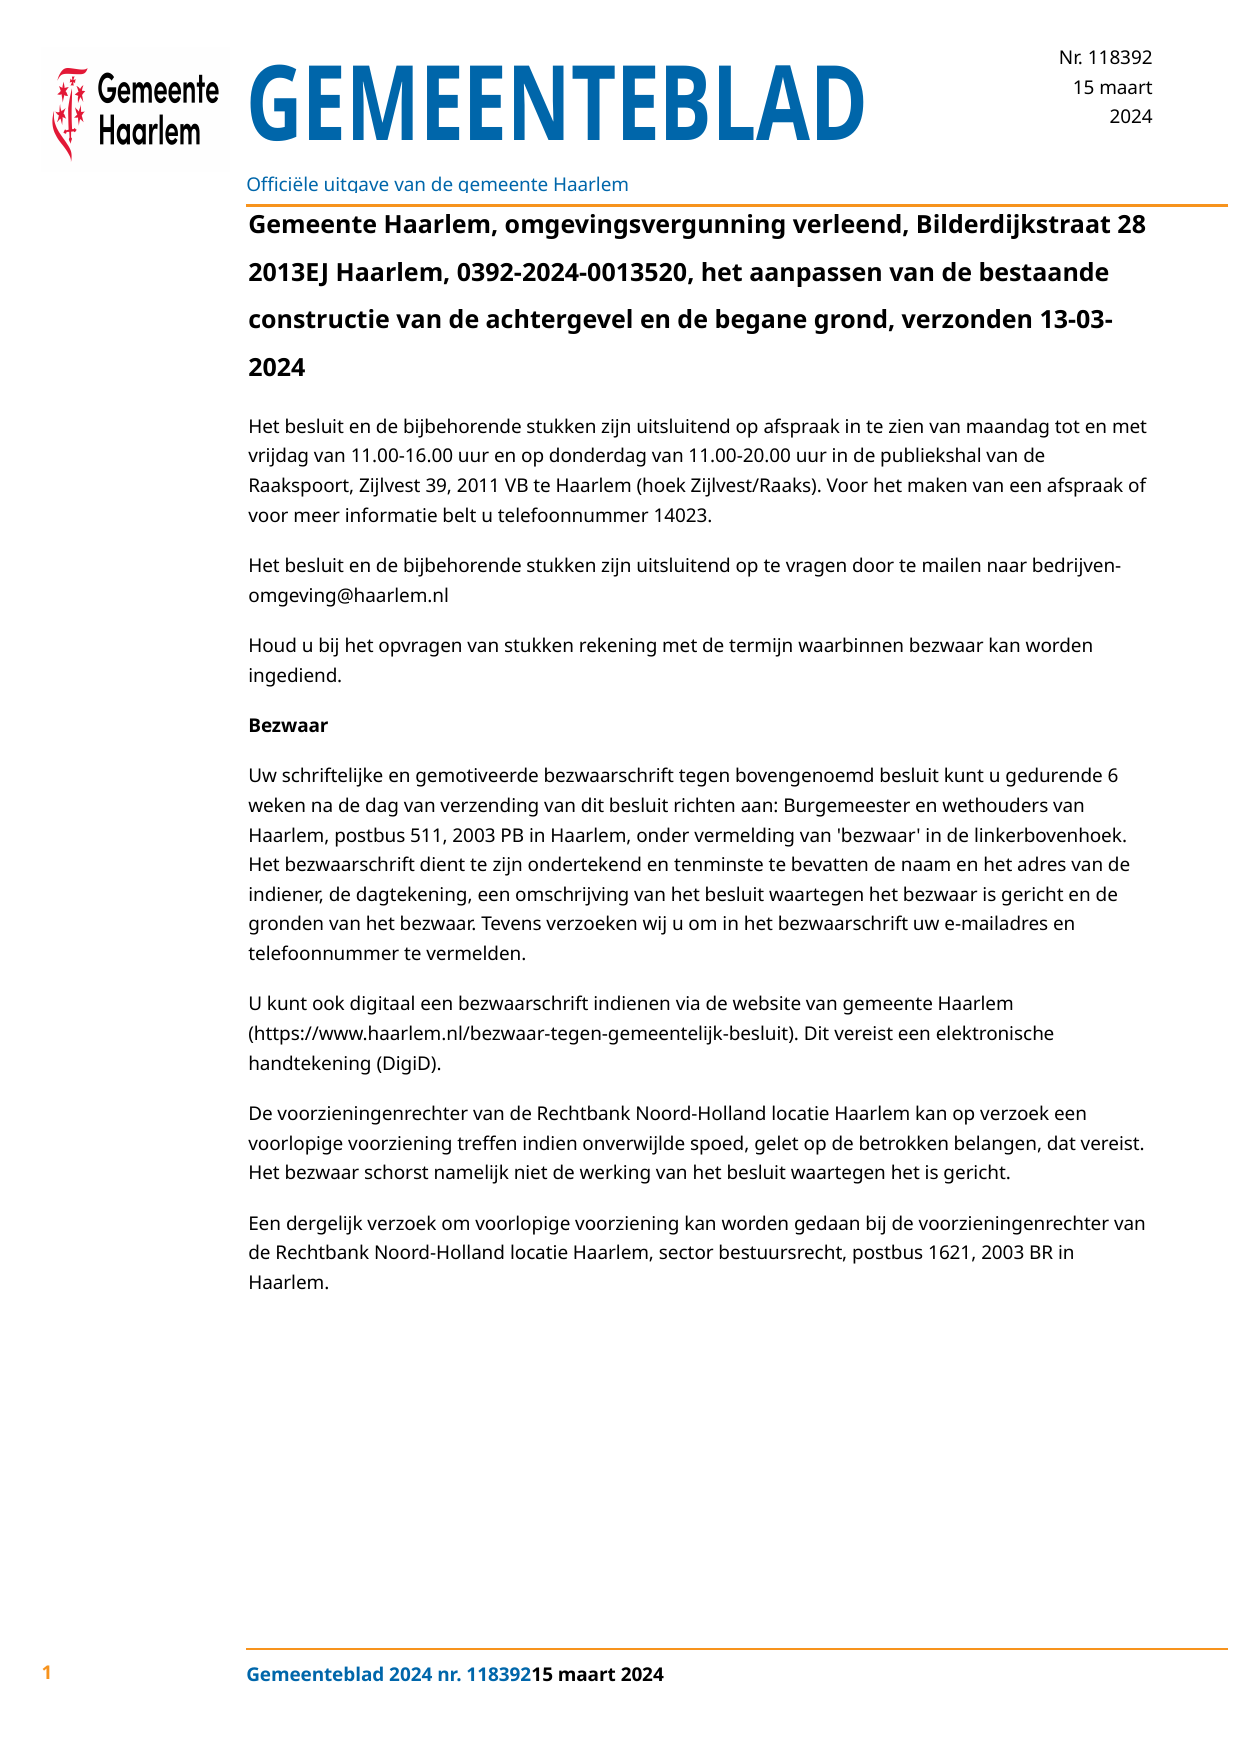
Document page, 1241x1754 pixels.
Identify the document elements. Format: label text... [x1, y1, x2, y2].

text Houd u bij het opvragen van stukken rekening met de termijn waarbinnen bezwaar kan worden ingediend. [248, 632, 1152, 688]
text Een dergelijk verzoek om voorlopige voorziening kan worden gedaan bij de voorzieningenrechter van de Rechtbank Noord-Holland locatie Haarlem, sector bestuursrecht, postbus 1621, 2003 BR in Haarlem. [248, 1210, 1152, 1295]
text Bezwaar [248, 712, 1152, 738]
text Uw schriftelijke en gemotiveerde bezwaarschrift tegen bovengenoemd besluit kunt u gedurende 6 weken na de dag van verzending van dit besluit richten aan: Burgemeester en wethouders van Haarlem, postbus 511, 2003 PB in Haarlem, onder vermelding van 'bezwaar' in de linkerbovenhoek. Het bezwaarschrift dient te zijn ondertekend en tenminste te bevatten de naam en het adres van de indiener, de dagtekening, een omschrijving van het besluit waartegen het bezwaar is gericht en de gronden van het bezwaar. Tevens verzoeken wij u om in het bezwaarschrift uw e-mailadres en telefoonnummer te vermelden. [248, 763, 1152, 966]
text Het besluit en de bijbehorende stukken zijn uitsluitend op afspraak in te zien van maandag tot en met vrijdag van 11.00-16.00 uur en op donderdag van 11.00-20.00 uur in de publiekshal van de Raakspoort, Zijlvest 39, 2011 VB te Haarlem (hoek Zijlvest/Raaks). Voor het maken van een afspraak of voor meer informatie belt u telefoonnummer 14023. [248, 413, 1152, 528]
text Het besluit en de bijbehorende stukken zijn uitsluitend op te vragen door te mailen naar bedrijven-omgeving@haarlem.nl [248, 552, 1152, 608]
text U kunt ook digitaal een bezwaarschrift indienen via de website van gemeente Haarlem (https://www.haarlem.nl/bezwaar-tegen-gemeentelijk-besluit). Dit vereist een elektronische handtekening (DigiD). [248, 991, 1152, 1076]
picture [41, 47, 231, 172]
text Gemeente Haarlem, omgevingsvergunning verleend, Bilderdijkstraat 28 2013EJ Haarlem, 0392-2024-0013520, het aanpassen van de bestaande constructie van de achtergevel en de begane grond, verzonden 13-03-2024 [248, 207, 1152, 384]
text De voorzieningenrechter van de Rechtbank Noord-Holland locatie Haarlem kan op verzoek een voorlopige voorziening treffen indien onverwijlde spoed, gelet op de betrokken belangen, dat vereist. Het bezwaar schorst namelijk niet de werking van het besluit waartegen het is gericht. [248, 1100, 1152, 1185]
